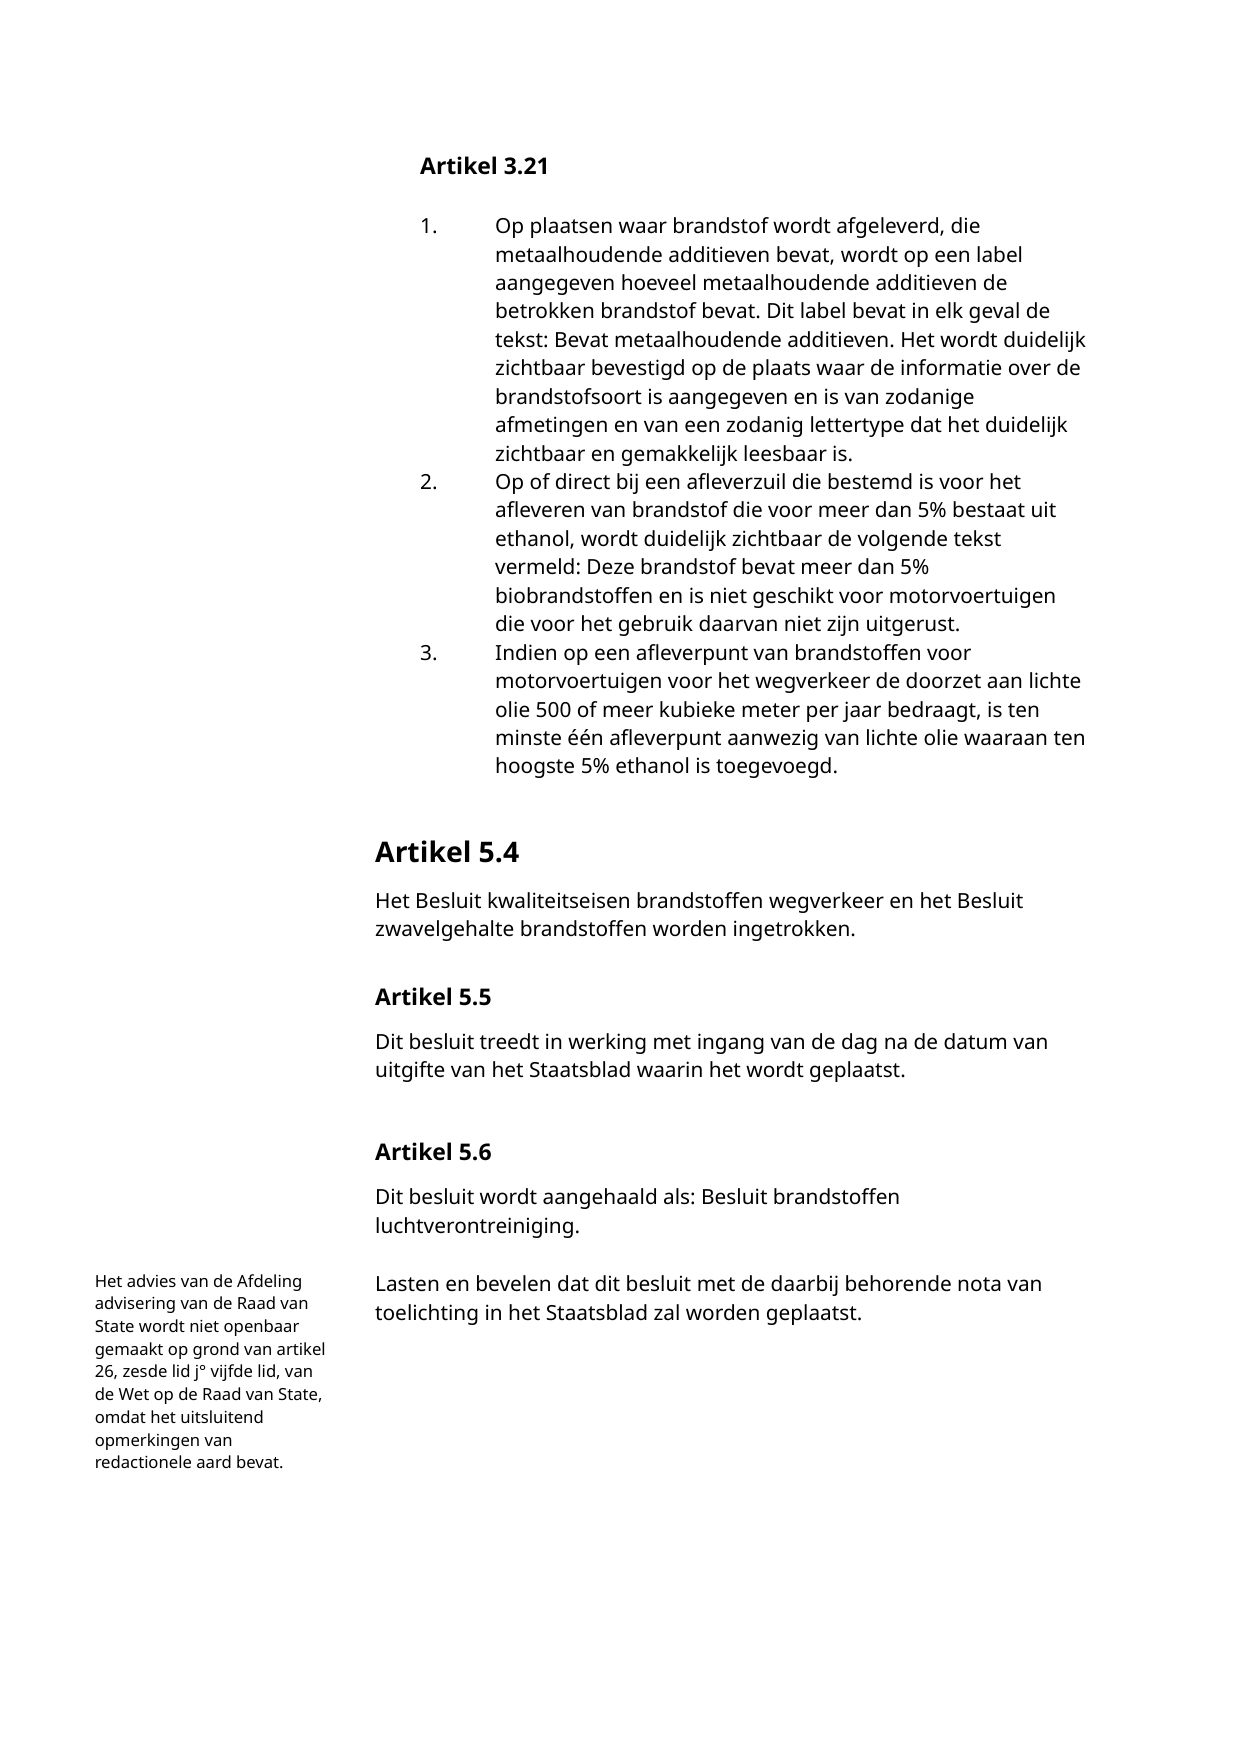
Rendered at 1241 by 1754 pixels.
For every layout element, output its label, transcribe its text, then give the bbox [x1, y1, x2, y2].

text Dit besluit treedt in werking met ingang van de dag na de datum van uitgifte van het Staatsblad waarin het wordt geplaatst. [375, 1027, 1090, 1084]
list Op plaatsen waar brandstof wordt afgeleverd, die metaalhoudende additieven bevat, wordt op een label aangegeven hoeveel metaalhoudende additieven de betrokken brandstof bevat. Dit label bevat in elk geval de tekst: Bevat metaalhoudende additieven. Het wordt duidelijk zichtbaar bevestigd op de plaats waar de informatie over de brandstofsoort is aangegeven en is van zodanige afmetingen en van een zodanig lettertype dat het duidelijk zichtbaar en gemakkelijk leesbaar is. [420, 211, 1090, 467]
text Het Besluit kwaliteitseisen brandstoffen wegverkeer en het Besluit zwavelgehalte brandstoffen worden ingetrokken. [375, 886, 1090, 943]
list Op of direct bij een afleverzuil die bestemd is voor het afleveren van brandstof die voor meer dan 5% bestaat uit ethanol, wordt duidelijk zichtbaar de volgende tekst vermeld: Deze brandstof bevat meer dan 5% biobrandstoffen en is niet geschikt voor motorvoertuigen die voor het gebruik daarvan niet zijn uitgerust. [420, 467, 1090, 638]
text Het advies van de Afdeling advisering van de Raad van State wordt niet openbaar gemaakt op grond van artikel 26, zesde lid j° vijfde lid, van de Wet op de Raad van State, omdat het uitsluitend opmerkingen van redactionele aard bevat. [94, 1269, 328, 1474]
subtitle Artikel 3.21 [420, 150, 1090, 181]
subtitle Artikel 5.4 [375, 832, 1090, 871]
text Lasten en bevelen dat dit besluit met de daarbij behorende nota van toelichting in het Staatsblad zal worden geplaatst. [375, 1269, 1090, 1326]
list Indien op een afleverpunt van brandstoffen voor motorvoertuigen voor het wegverkeer de doorzet aan lichte olie 500 of meer kubieke meter per jaar bedraagt, is ten minste één afleverpunt aanwezig van lichte olie waaraan ten hoogste 5% ethanol is toegevoegd. [420, 638, 1090, 780]
text Dit besluit wordt aangehaald als: Besluit brandstoffen luchtverontreiniging. [375, 1182, 1090, 1239]
subtitle Artikel 5.5 [375, 981, 1090, 1012]
subtitle Artikel 5.6 [375, 1136, 1090, 1167]
